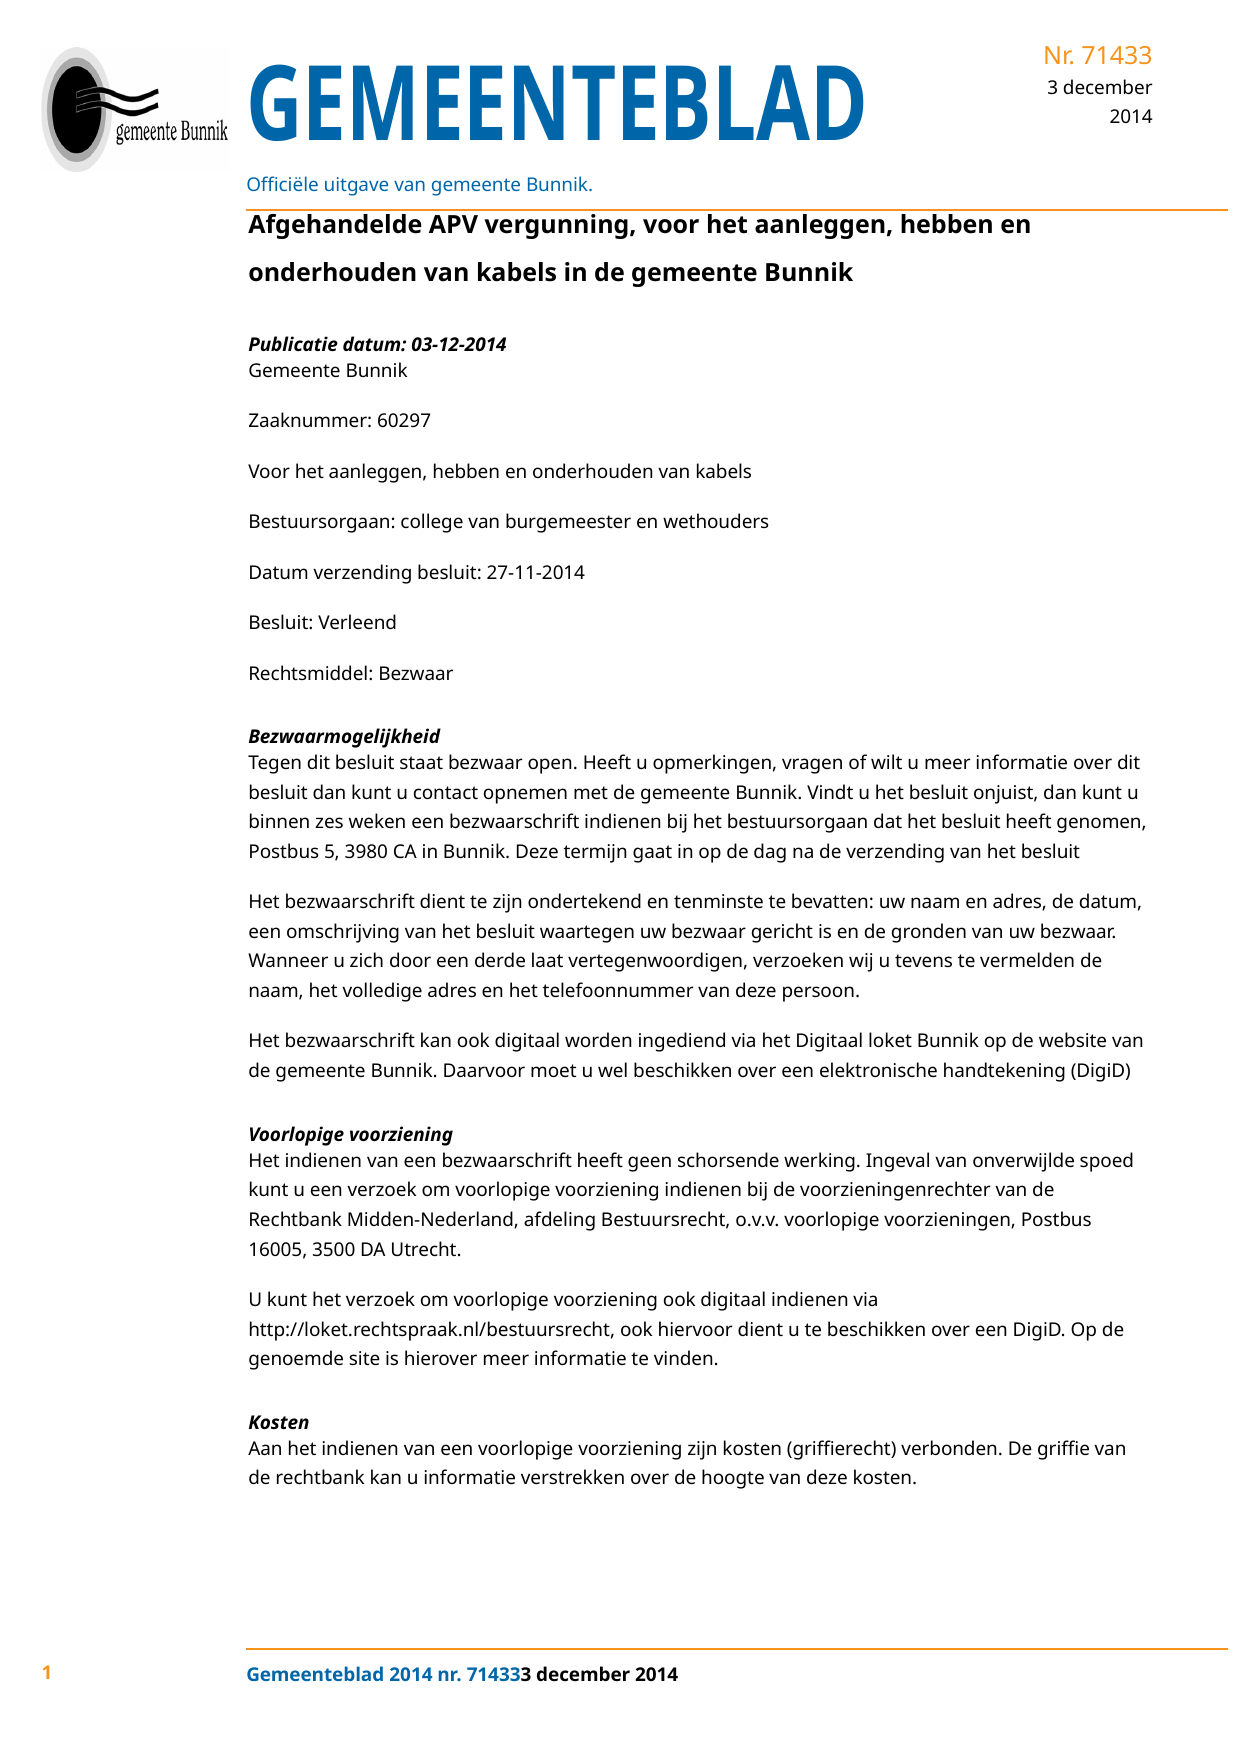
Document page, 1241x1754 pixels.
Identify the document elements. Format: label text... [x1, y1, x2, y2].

text Het indienen van een bezwaarschrift heeft geen schorsende werking. Ingeval van onverwijlde spoed kunt u een verzoek om voorlopige voorziening indienen bij de voorzieningenrechter van de Rechtbank Midden-Nederland, afdeling Bestuursrecht, o.v.v. voorlopige voorzieningen, Postbus 16005, 3500 DA Utrecht. [248, 1147, 1152, 1261]
picture [41, 47, 231, 172]
text Het bezwaarschrift dient te zijn ondertekend en tenminste te bevatten: uw naam en adres, de datum, een omschrijving van het besluit waartegen uw bezwaar gericht is en de gronden van uw bezwaar. Wanneer u zich door een derde laat vertegenwoordigen, verzoeken wij u tevens te vermelden de naam, het volledige adres en het telefoonnummer van deze persoon. [248, 888, 1152, 1003]
text Bezwaarmogelijkheid [248, 724, 1152, 749]
text Datum verzending besluit: 27-11-2014 [248, 559, 1152, 584]
text Kosten [248, 1409, 1152, 1435]
text Rechtsmiddel: Bezwaar [248, 660, 1152, 685]
text Zaaknummer: 60297 [248, 408, 1152, 433]
text Publicatie datum: 03-12-2014 [248, 331, 1152, 357]
text Afgehandelde APV vergunning, voor het aanleggen, hebben en onderhouden van kabels in de gemeente Bunnik [248, 211, 1152, 288]
text Bestuursorgaan: college van burgemeester en wethouders [248, 508, 1152, 534]
text Voorlopige voorziening [248, 1121, 1152, 1147]
text Het bezwaarschrift kan ook digitaal worden ingediend via het Digitaal loket Bunnik op de website van de gemeente Bunnik. Daarvoor moet u wel beschikken over een elektronische handtekening (DigiD) [248, 1028, 1152, 1083]
text Voor het aanleggen, hebben en onderhouden van kabels [248, 458, 1152, 484]
text U kunt het verzoek om voorlopige voorziening ook digitaal indienen via http://loket.rechtspraak.nl/bestuursrecht, ook hiervoor dient u te beschikken over een DigiD. Op de genoemde site is hierover meer informatie te vinden. [248, 1286, 1152, 1371]
text Besluit: Verleend [248, 609, 1152, 635]
text Gemeente Bunnik [248, 357, 1152, 383]
text Aan het indienen van een voorlopige voorziening zijn kosten (griffierecht) verbonden. De griffie van de rechtbank kan u informatie verstrekken over de hoogte van deze kosten. [248, 1435, 1152, 1490]
text Tegen dit besluit staat bezwaar open. Heeft u opmerkingen, vragen of wilt u meer informatie over dit besluit dan kunt u contact opnemen met de gemeente Bunnik. Vindt u het besluit onjuist, dan kunt u binnen zes weken een bezwaarschrift indienen bij het bestuursorgaan dat het besluit heeft genomen, Postbus 5, 3980 CA in Bunnik. Deze termijn gaat in op de dag na de verzending van het besluit [248, 749, 1152, 864]
